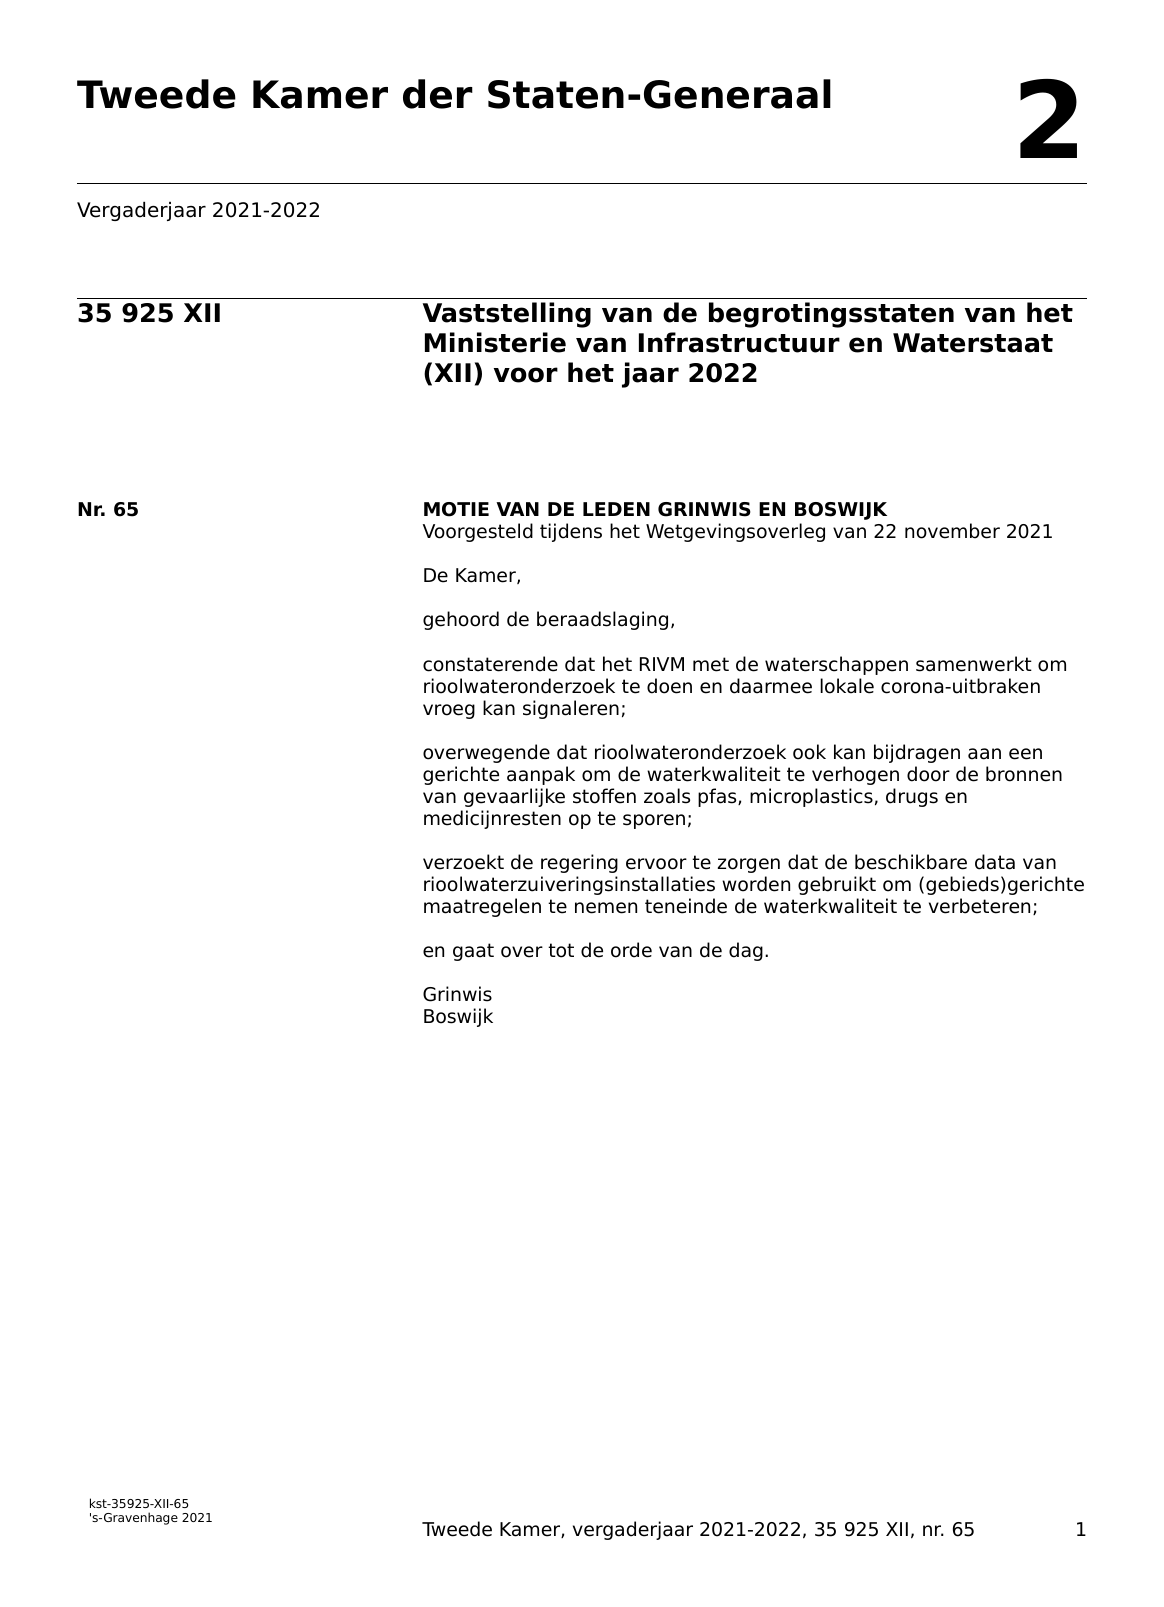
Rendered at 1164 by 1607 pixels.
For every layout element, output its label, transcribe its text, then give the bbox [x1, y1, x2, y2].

text 's-Gravenhage 2021 [88, 1511, 323, 1525]
text verzoekt de regering ervoor te zorgen dat de beschikbare data van rioolwaterzuiveringsinstallaties worden gebruikt om (gebieds)gerichte maatregelen te nemen teneinde de waterkwaliteit te verbeteren; [422, 852, 1087, 918]
text en gaat over tot de orde van de dag. [422, 940, 1087, 962]
text constaterende dat het RIVM met de waterschappen samenwerkt om rioolwateronderzoek te doen en daarmee lokale corona-uitbraken vroeg kan signaleren; [422, 653, 1087, 719]
text Boswijk [422, 1006, 1087, 1028]
subtitle 35 925 XII Vaststelling van de begrotingsstaten van het Ministerie van Infrastructuur en Waterstaat (XII) voor het jaar 2022 [77, 299, 1087, 388]
table_cell Vergaderjaar 2021-2022 [77, 184, 1087, 298]
text gehoord de beraadslaging, [422, 609, 1087, 631]
table_header Tweede Kamer der Staten-Generaal [77, 59, 886, 183]
table_header 2 [886, 59, 1087, 183]
text overwegende dat rioolwateronderzoek ook kan bijdragen aan een gerichte aanpak om de waterkwaliteit te verhogen door de bronnen van gevaarlijke stoffen zoals pfas, microplastics, drugs en medicijnresten op te sporen; [422, 742, 1087, 829]
text Voorgesteld tijdens het Wetgevingsoverleg van 22 november 2021 [422, 521, 1087, 543]
text kst-35925-XII-65 [88, 1497, 323, 1511]
text Grinwis [422, 984, 1087, 1006]
subtitle Nr. 65 MOTIE VAN DE LEDEN GRINWIS EN BOSWIJK [77, 499, 1087, 521]
text De Kamer, [422, 565, 1087, 587]
